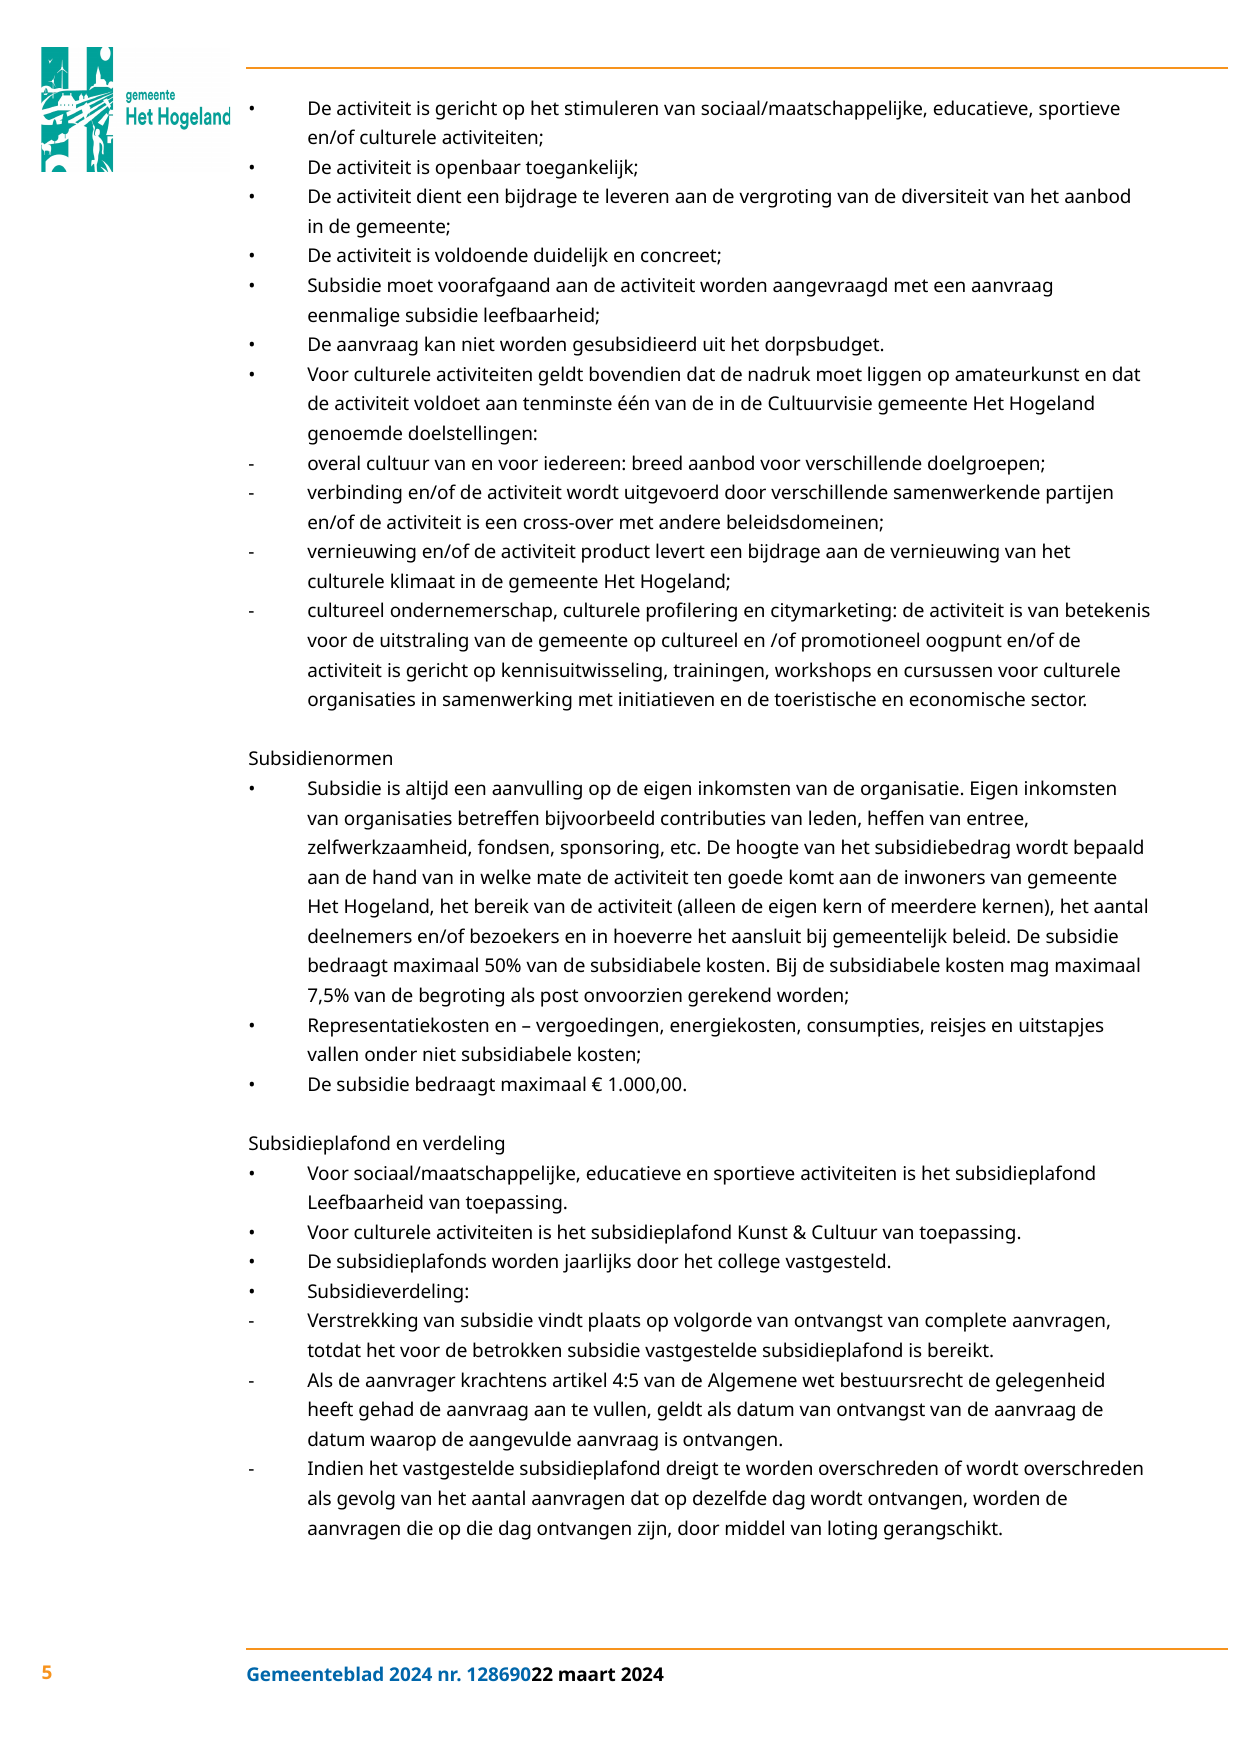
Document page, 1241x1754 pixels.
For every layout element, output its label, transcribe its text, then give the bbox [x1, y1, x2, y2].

list De aanvraag kan niet worden gesubsidieerd uit het dorpsbudget. [248, 331, 1152, 357]
list Voor culturele activiteiten is het subsidieplafond Kunst & Cultuur van toepassing. [248, 1219, 1152, 1245]
list Subsidie is altijd een aanvulling op de eigen inkomsten van de organisatie. Eigen inkomsten van organisaties betreffen bijvoorbeeld contributies van leden, heffen van entree, zelfwerkzaamheid, fondsen, sponsoring, etc. De hoogte van het subsidiebedrag wordt bepaald aan de hand van in welke mate de activiteit ten goede komt aan de inwoners van gemeente Het Hogeland, het bereik van de activiteit (alleen de eigen kern of meerdere kernen), het aantal deelnemers en/of bezoekers en in hoeverre het aansluit bij gemeentelijk beleid. De subsidie bedraagt maximaal 50% van de subsidiabele kosten. Bij de subsidiabele kosten mag maximaal 7,5% van de begroting als post onvoorzien gerekend worden; [248, 775, 1152, 1008]
list De activiteit is gericht op het stimuleren van sociaal/maatschappelijke, educatieve, sportieve en/of culturele activiteiten; [248, 95, 1152, 150]
list Als de aanvrager krachtens artikel 4:5 van de Algemene wet bestuursrecht de gelegenheid heeft gehad de aanvraag aan te vullen, geldt als datum van ontvangst van de aanvraag de datum waarop de aangevulde aanvraag is ontvangen. [248, 1367, 1152, 1452]
list cultureel ondernemerschap, culturele profilering en citymarketing: de activiteit is van betekenis voor de uitstraling van de gemeente op cultureel en /of promotioneel oogpunt en/of de activiteit is gericht op kennisuitwisseling, trainingen, workshops en cursussen voor culturele organisaties in samenwerking met initiatieven en de toeristische en economische sector. [248, 598, 1152, 712]
list Indien het vastgestelde subsidieplafond dreigt te worden overschreden of wordt overschreden als gevolg van het aantal aanvragen dat op dezelfde dag wordt ontvangen, worden de aanvragen die op die dag ontvangen zijn, door middel van loting gerangschikt. [248, 1456, 1152, 1541]
list De activiteit is openbaar toegankelijk; [248, 154, 1152, 180]
list De activiteit is voldoende duidelijk en concreet; [248, 243, 1152, 268]
list overal cultuur van en voor iedereen: breed aanbod voor verschillende doelgroepen; [248, 450, 1152, 476]
list De activiteit dient een bijdrage te leveren aan de vergroting van de diversiteit van het aanbod in de gemeente; [248, 183, 1152, 239]
list Voor culturele activiteiten geldt bovendien dat de nadruk moet liggen op amateurkunst en dat de activiteit voldoet aan tenminste één van de in de Cultuurvisie gemeente Het Hogeland genoemde doelstellingen: [248, 361, 1152, 446]
list Representatiekosten en – vergoedingen, energiekosten, consumpties, reisjes en uitstapjes vallen onder niet subsidiabele kosten; [248, 1012, 1152, 1067]
text Subsidienormen [248, 746, 1152, 771]
list Voor sociaal/maatschappelijke, educatieve en sportieve activiteiten is het subsidieplafond Leefbaarheid van toepassing. [248, 1160, 1152, 1215]
picture [41, 47, 231, 172]
list Verstrekking van subsidie vindt plaats op volgorde van ontvangst van complete aanvragen, totdat het voor de betrokken subsidie vastgestelde subsidieplafond is bereikt. [248, 1308, 1152, 1363]
list Subsidie moet voorafgaand aan de activiteit worden aangevraagd met een aanvraag eenmalige subsidie leefbaarheid; [248, 272, 1152, 328]
list Subsidieverdeling: [248, 1278, 1152, 1304]
list De subsidieplafonds worden jaarlijks door het college vastgesteld. [248, 1248, 1152, 1274]
list De subsidie bedraagt maximaal € 1.000,00. [248, 1071, 1152, 1097]
text Subsidieplafond en verdeling [248, 1130, 1152, 1156]
list vernieuwing en/of de activiteit product levert een bijdrage aan de vernieuwing van het culturele klimaat in de gemeente Het Hogeland; [248, 538, 1152, 594]
list verbinding en/of de activiteit wordt uitgevoerd door verschillende samenwerkende partijen en/of de activiteit is een cross-over met andere beleidsdomeinen; [248, 479, 1152, 535]
